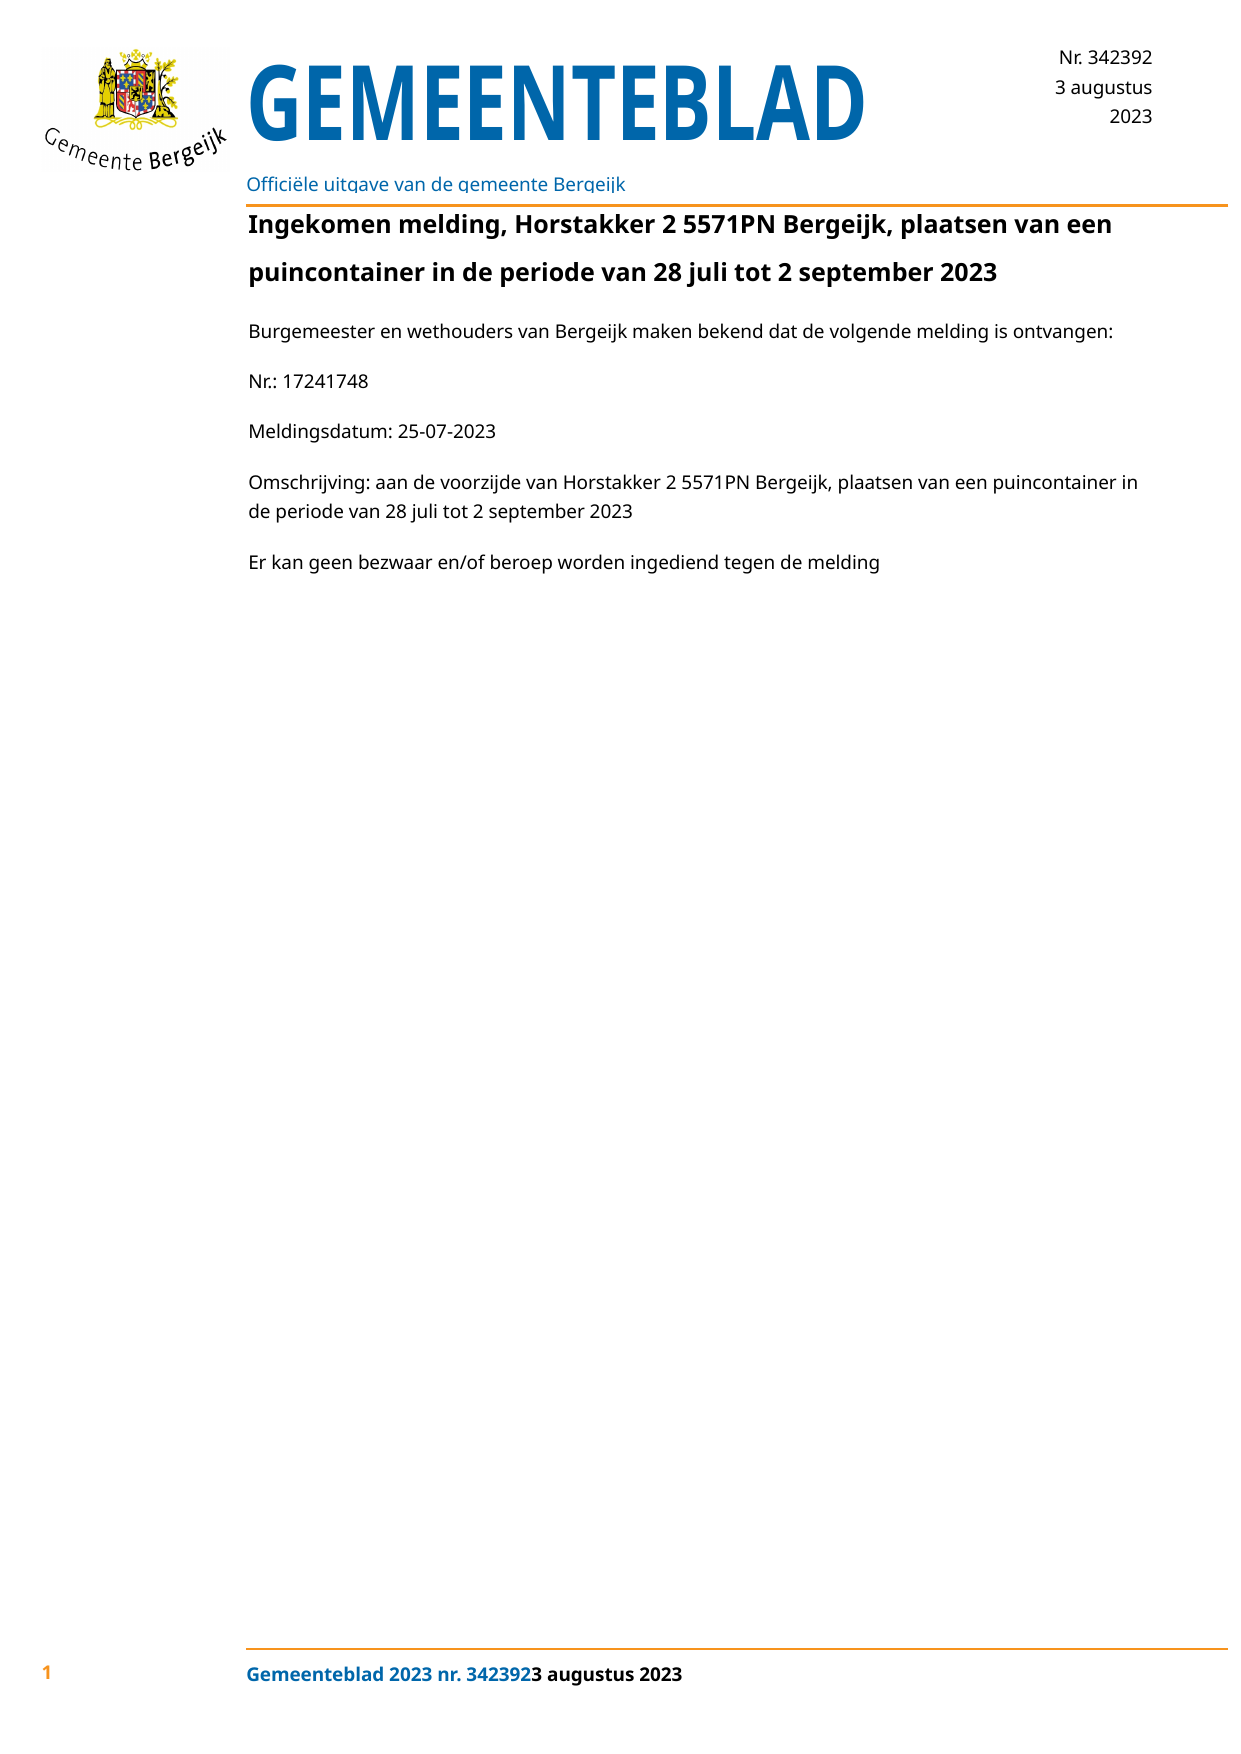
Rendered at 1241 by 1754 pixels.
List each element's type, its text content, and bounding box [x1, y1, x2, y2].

text Er kan geen bezwaar en/of beroep worden ingediend tegen de melding [248, 549, 1152, 575]
text Nr.: 17241748 [248, 368, 1152, 394]
text Ingekomen melding, Horstakker 2 5571PN Bergeijk, plaatsen van een puincontainer in de periode van 28 juli tot 2 september 2023 [248, 207, 1152, 288]
text Meldingsdatum: 25-07-2023 [248, 419, 1152, 444]
text Omschrijving: aan de voorzijde van Horstakker 2 5571PN Bergeijk, plaatsen van een puincontainer in de periode van 28 juli tot 2 september 2023 [248, 469, 1152, 524]
picture [41, 47, 231, 172]
text Burgemeester en wethouders van Bergeijk maken bekend dat de volgende melding is ontvangen: [248, 318, 1152, 344]
